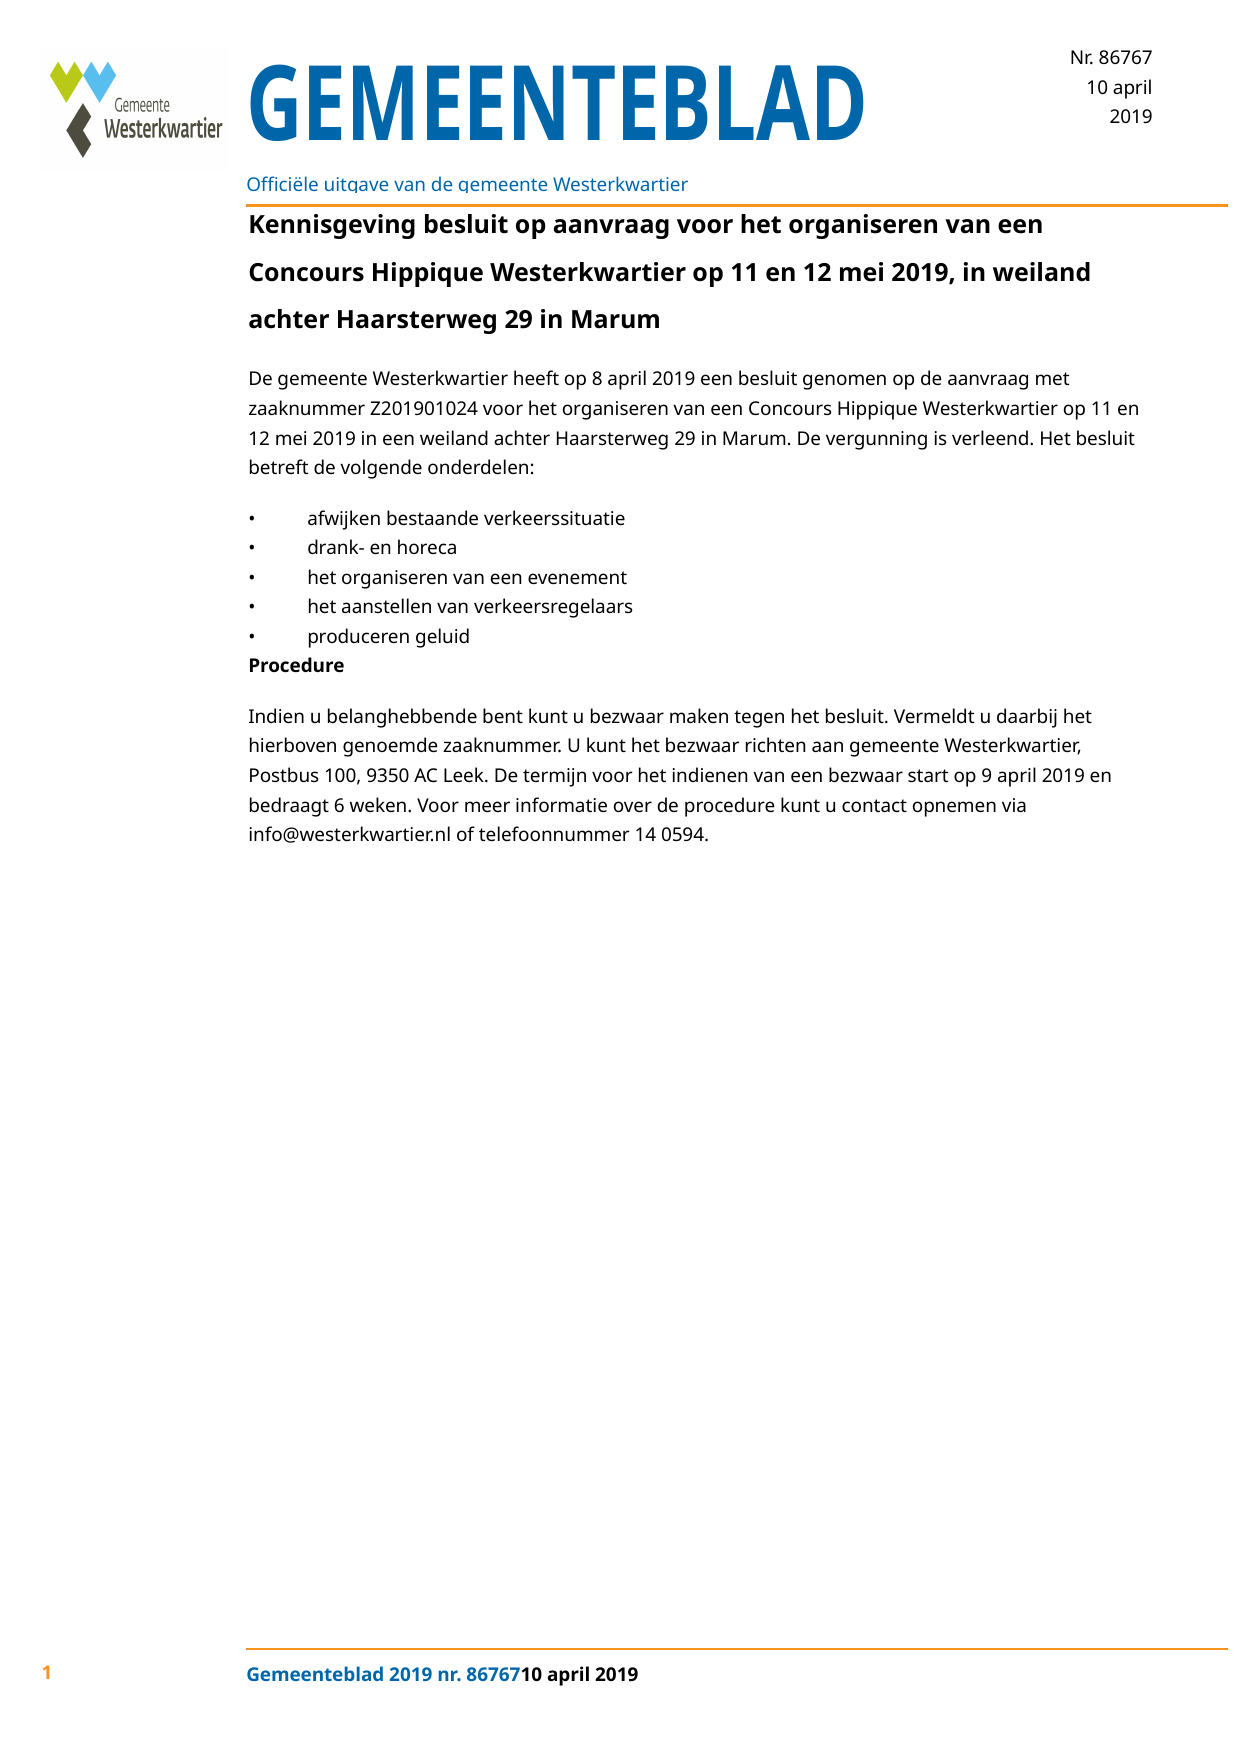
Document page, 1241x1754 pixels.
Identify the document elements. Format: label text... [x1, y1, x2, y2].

list het aanstellen van verkeersregelaars [248, 593, 1152, 619]
text Indien u belanghebbende bent kunt u bezwaar maken tegen het besluit. Vermeldt u daarbij het hierboven genoemde zaaknummer. U kunt het bezwaar richten aan gemeente Westerkwartier, Postbus 100, 9350 AC Leek. De termijn voor het indienen van een bezwaar start op 9 april 2019 en bedraagt 6 weken. Voor meer informatie over de procedure kunt u contact opnemen via info@westerkwartier.nl of telefoonnummer 14 0594. [248, 703, 1152, 847]
text De gemeente Westerkwartier heeft op 8 april 2019 een besluit genomen op de aanvraag met zaaknummer Z201901024 voor het organiseren van een Concours Hippique Westerkwartier op 11 en 12 mei 2019 in een weiland achter Haarsterweg 29 in Marum. De vergunning is verleend. Het besluit betreft de volgende onderdelen: [248, 366, 1152, 480]
picture [41, 47, 231, 172]
text Procedure [248, 653, 1152, 678]
list afwijken bestaande verkeerssituatie [248, 505, 1152, 530]
text Kennisgeving besluit op aanvraag voor het organiseren van een Concours Hippique Westerkwartier op 11 en 12 mei 2019, in weiland achter Haarsterweg 29 in Marum [248, 207, 1152, 336]
list drank- en horeca [248, 534, 1152, 560]
list het organiseren van een evenement [248, 564, 1152, 589]
list produceren geluid [248, 623, 1152, 649]
